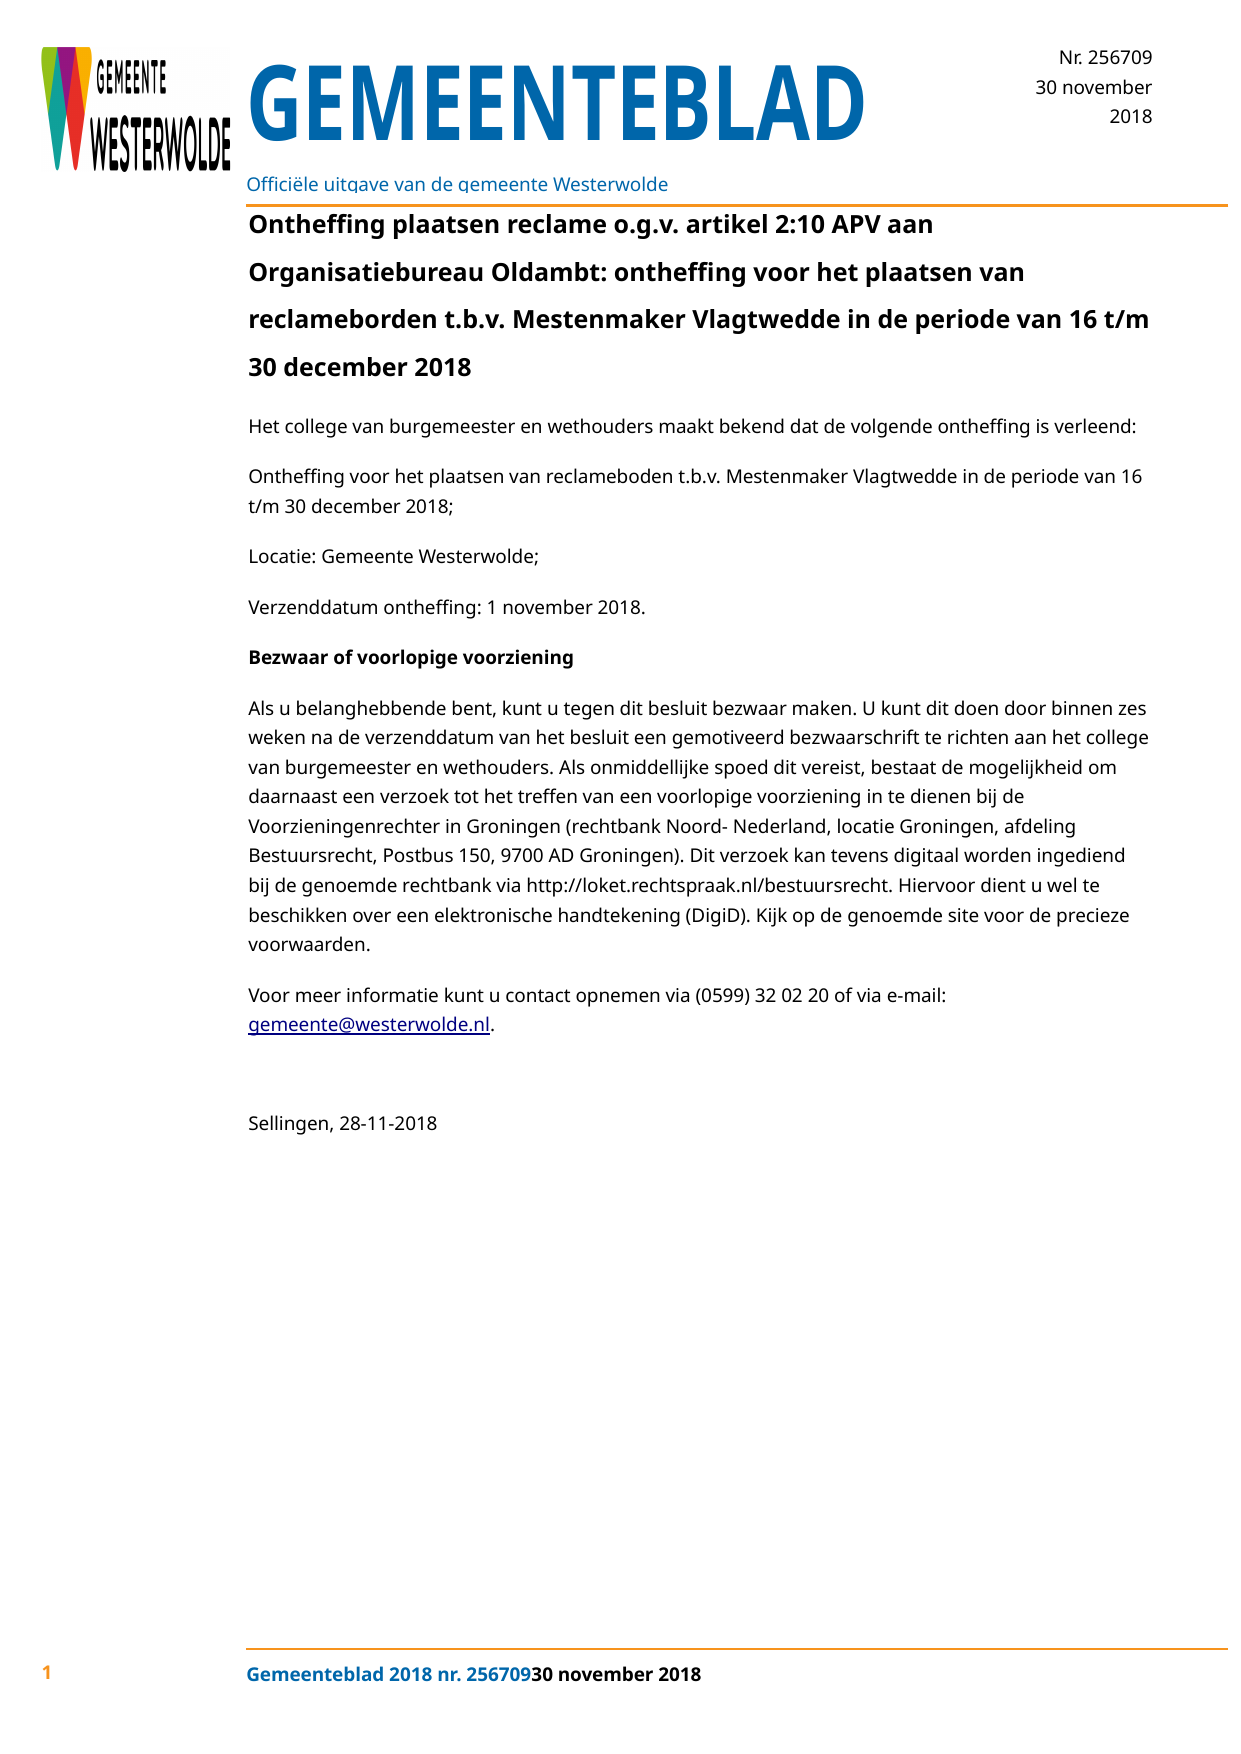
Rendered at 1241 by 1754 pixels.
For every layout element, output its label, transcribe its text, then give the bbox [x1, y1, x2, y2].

text Ontheffing plaatsen reclame o.g.v. artikel 2:10 APV aan Organisatiebureau Oldambt: ontheffing voor het plaatsen van reclameborden t.b.v. Mestenmaker Vlagtwedde in de periode van 16 t/m 30 december 2018 [248, 207, 1152, 384]
text Verzenddatum ontheffing: 1 november 2018. [248, 594, 1152, 620]
text Bezwaar of voorlopige voorziening [248, 644, 1152, 670]
text Als u belanghebbende bent, kunt u tegen dit besluit bezwaar maken. U kunt dit doen door binnen zes weken na de verzenddatum van het besluit een gemotiveerd bezwaarschrift te richten aan het college van burgemeester en wethouders. Als onmiddellijke spoed dit vereist, bestaat de mogelijkheid om daarnaast een verzoek tot het treffen van een voorlopige voorziening in te dienen bij de Voorzieningenrechter in Groningen (rechtbank Noord- Nederland, locatie Groningen, afdeling Bestuursrecht, Postbus 150, 9700 AD Groningen). Dit verzoek kan tevens digitaal worden ingediend bij de genoemde rechtbank via http://loket.rechtspraak.nl/bestuursrecht. Hiervoor dient u wel te beschikken over een elektronische handtekening (DigiD). Kijk op de genoemde site voor de precieze voorwaarden. [248, 695, 1152, 957]
picture [41, 47, 231, 172]
text Locatie: Gemeente Westerwolde; [248, 543, 1152, 569]
text Voor meer informatie kunt u contact opnemen via (0599) 32 02 20 of via e-mail: gemeente@westerwolde.nl. [248, 982, 1152, 1037]
text Het college van burgemeester en wethouders maakt bekend dat de volgende ontheffing is verleend: [248, 413, 1152, 439]
text Ontheffing voor het plaatsen van reclameboden t.b.v. Mestenmaker Vlagtwedde in de periode van 16 t/m 30 december 2018; [248, 463, 1152, 519]
text Sellingen, 28-11-2018 [248, 1110, 1152, 1135]
